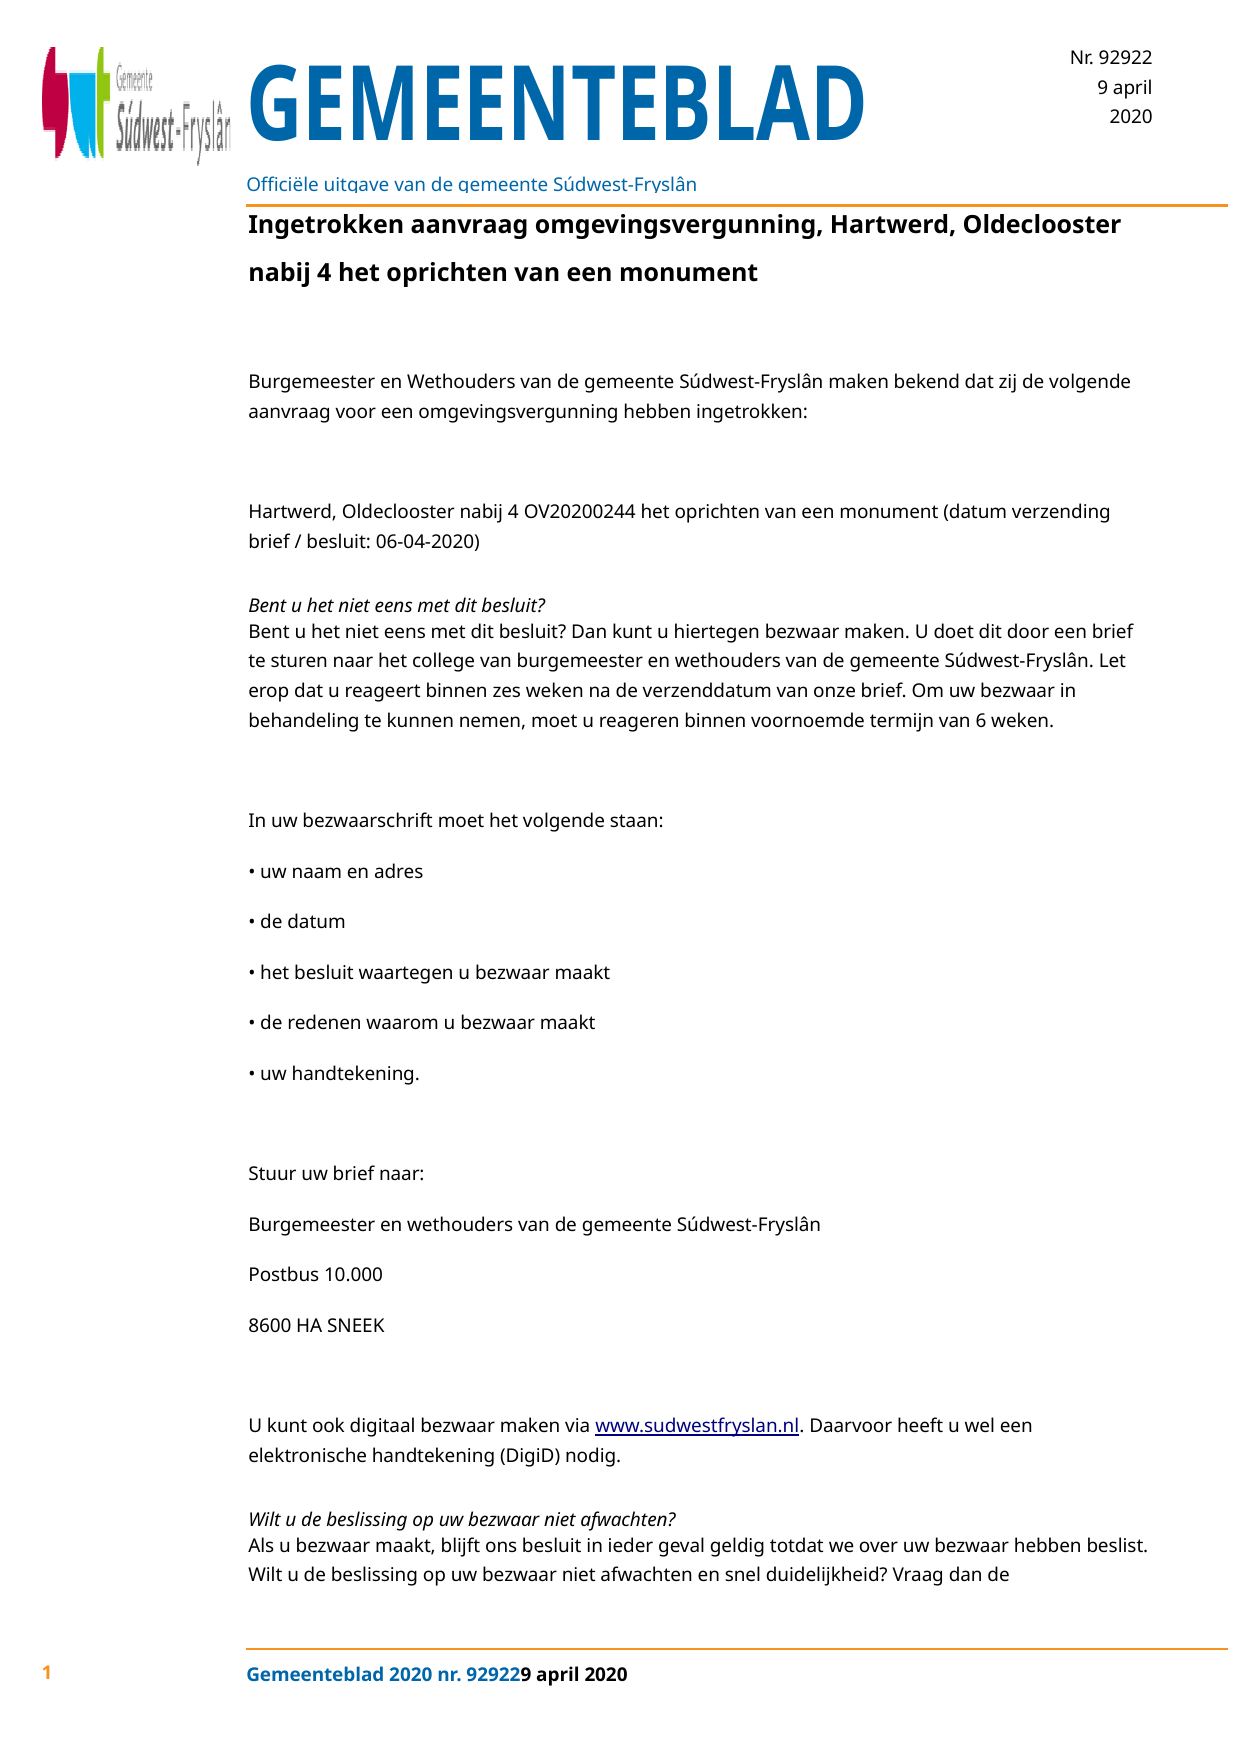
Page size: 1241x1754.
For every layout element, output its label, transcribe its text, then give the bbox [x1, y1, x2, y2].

text Stuur uw brief naar: [248, 1161, 1152, 1186]
text Bent u het niet eens met dit besluit? Dan kunt u hiertegen bezwaar maken. U doet dit door een brief te sturen naar het college van burgemeester en wethouders van de gemeente Súdwest-Fryslân. Let erop dat u reageert binnen zes weken na de verzenddatum van onze brief. Om uw bezwaar in behandeling te kunnen nemen, moet u reageren binnen voornoemde termijn van 6 weken. [248, 618, 1152, 732]
picture [41, 47, 231, 172]
text • uw handtekening. [248, 1060, 1152, 1085]
text Burgemeester en Wethouders van de gemeente Súdwest-Fryslân maken bekend dat zij de volgende aanvraag voor een omgevingsvergunning hebben ingetrokken: [248, 368, 1152, 424]
text Bent u het niet eens met dit besluit? [248, 592, 1152, 618]
text U kunt ook digitaal bezwaar maken via www.sudwestfryslan.nl. Daarvoor heeft u wel een elektronische handtekening (DigiD) nodig. [248, 1413, 1152, 1468]
text Burgemeester en wethouders van de gemeente Súdwest-Fryslân [248, 1211, 1152, 1237]
text • de datum [248, 908, 1152, 934]
text • uw naam en adres [248, 858, 1152, 884]
text 8600 HA SNEEK [248, 1312, 1152, 1337]
text In uw bezwaarschrift moet het volgende staan: [248, 808, 1152, 833]
text Hartwerd, Oldeclooster nabij 4 OV20200244 het oprichten van een monument (datum verzending brief / besluit: 06-04-2020) [248, 499, 1152, 554]
text Postbus 10.000 [248, 1261, 1152, 1287]
text Ingetrokken aanvraag omgevingsvergunning, Hartwerd, Oldeclooster nabij 4 het oprichten van een monument [248, 207, 1152, 288]
text • de redenen waarom u bezwaar maakt [248, 1009, 1152, 1035]
text Wilt u de beslissing op uw bezwaar niet afwachten? [248, 1506, 1152, 1532]
text • het besluit waartegen u bezwaar maakt [248, 959, 1152, 984]
text Als u bezwaar maakt, blijft ons besluit in ieder geval geldig totdat we over uw bezwaar hebben beslist. Wilt u de beslissing op uw bezwaar niet afwachten en snel duidelijkheid? Vraag dan de [248, 1532, 1152, 1587]
